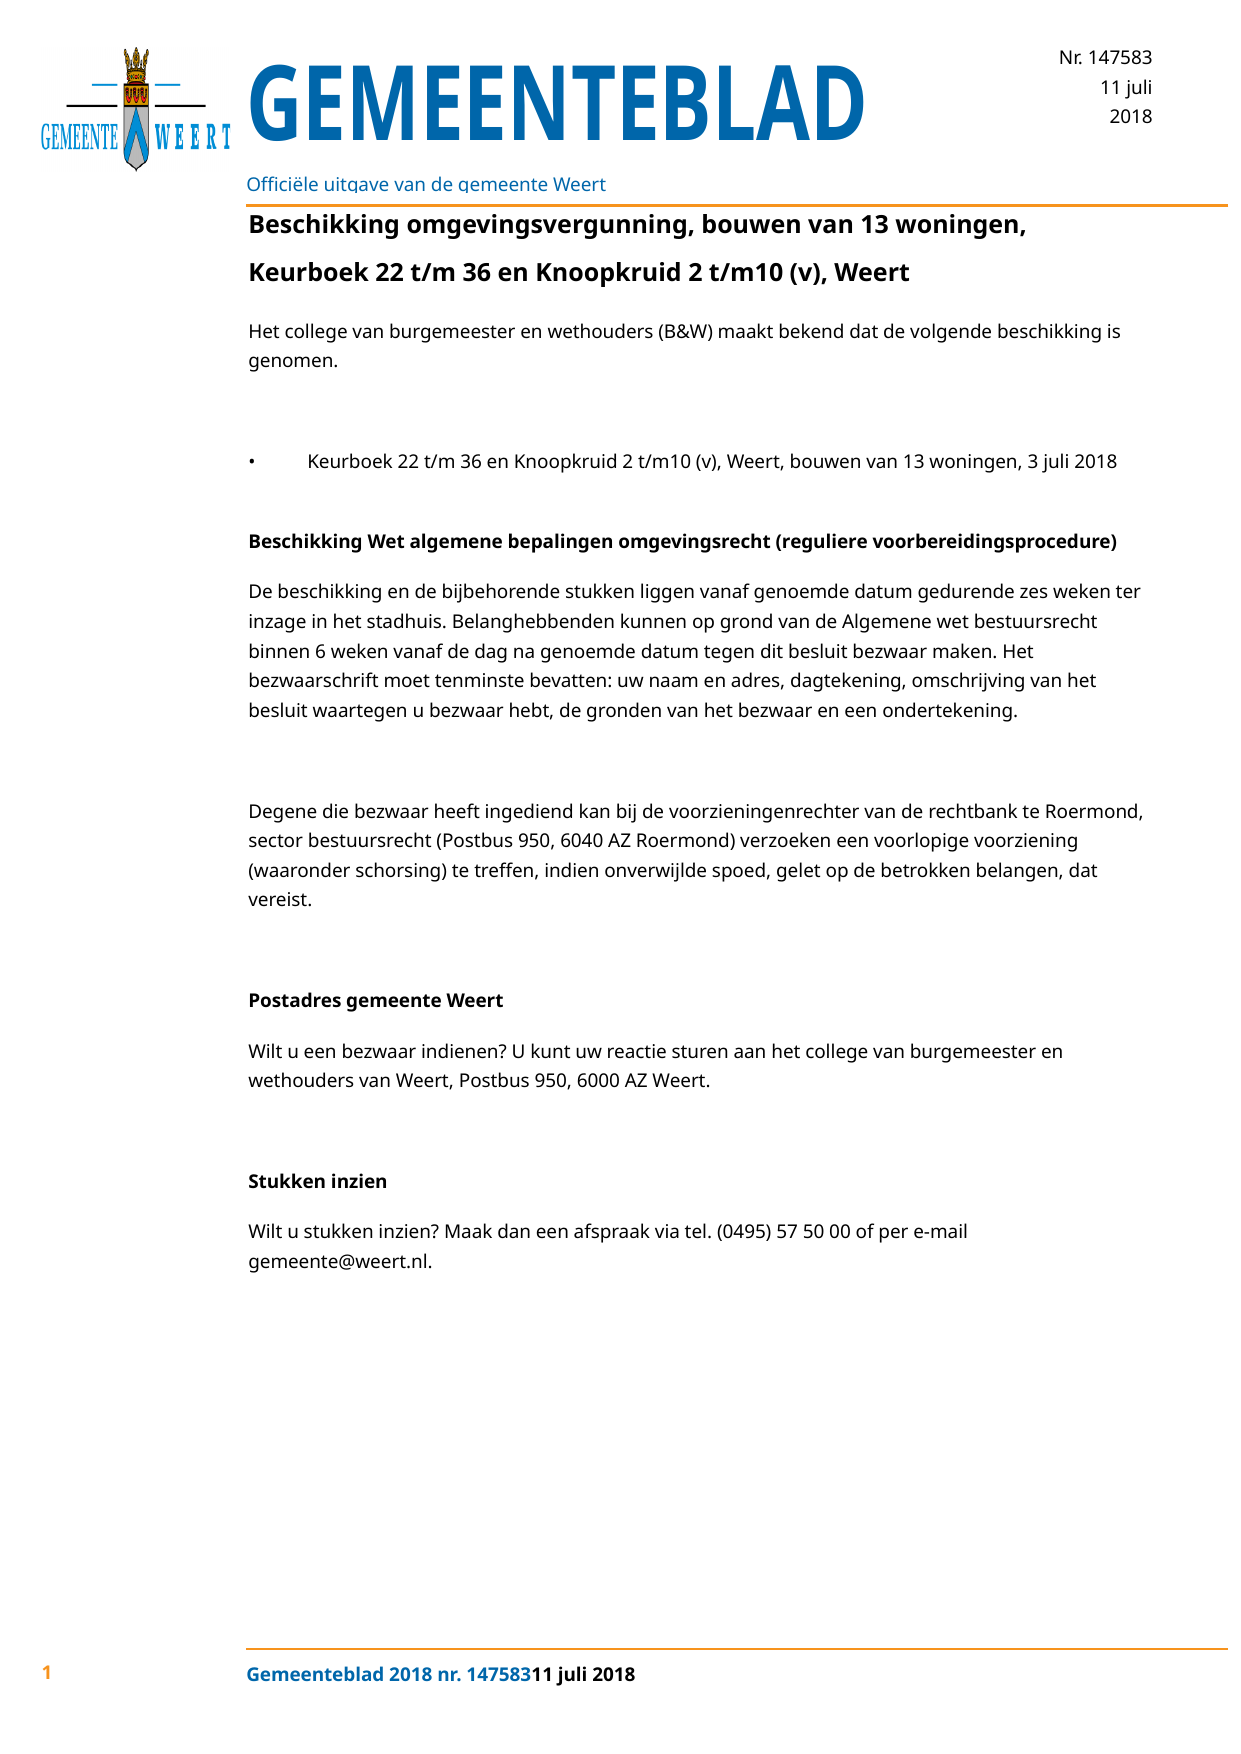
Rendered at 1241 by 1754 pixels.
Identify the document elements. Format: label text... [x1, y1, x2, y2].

text Wilt u stukken inzien? Maak dan een afspraak via tel. (0495) 57 50 00 of per e-mail gemeente@weert.nl. [248, 1219, 1152, 1274]
text Postadres gemeente Weert [248, 987, 1152, 1013]
text Wilt u een bezwaar indienen? U kunt uw reactie sturen aan het college van burgemeester en wethouders van Weert, Postbus 950, 6000 AZ Weert. [248, 1038, 1152, 1093]
text Degene die bezwaar heeft ingediend kan bij de voorzieningenrechter van de rechtbank te Roermond, sector bestuursrecht (Postbus 950, 6040 AZ Roermond) verzoeken een voorlopige voorziening (waaronder schorsing) te treffen, indien onverwijlde spoed, gelet op de betrokken belangen, dat vereist. [248, 798, 1152, 912]
text Beschikking Wet algemene bepalingen omgevingsrecht (reguliere voorbereidingsprocedure) [248, 528, 1152, 554]
list Keurboek 22 t/m 36 en Knoopkruid 2 t/m10 (v), Weert, bouwen van 13 woningen, 3 juli 2018 [248, 448, 1152, 474]
text Stukken inzien [248, 1168, 1152, 1194]
picture [41, 47, 231, 172]
text Beschikking omgevingsvergunning, bouwen van 13 woningen, Keurboek 22 t/m 36 en Knoopkruid 2 t/m10 (v), Weert [248, 207, 1152, 288]
text Het college van burgemeester en wethouders (B&W) maakt bekend dat de volgende beschikking is genomen. [248, 318, 1152, 373]
text De beschikking en de bijbehorende stukken liggen vanaf genoemde datum gedurende zes weken ter inzage in het stadhuis. Belanghebbenden kunnen op grond van de Algemene wet bestuursrecht binnen 6 weken vanaf de dag na genoemde datum tegen dit besluit bezwaar maken. Het bezwaarschrift moet tenminste bevatten: uw naam en adres, dagtekening, omschrijving van het besluit waartegen u bezwaar hebt, de gronden van het bezwaar en een ondertekening. [248, 579, 1152, 723]
